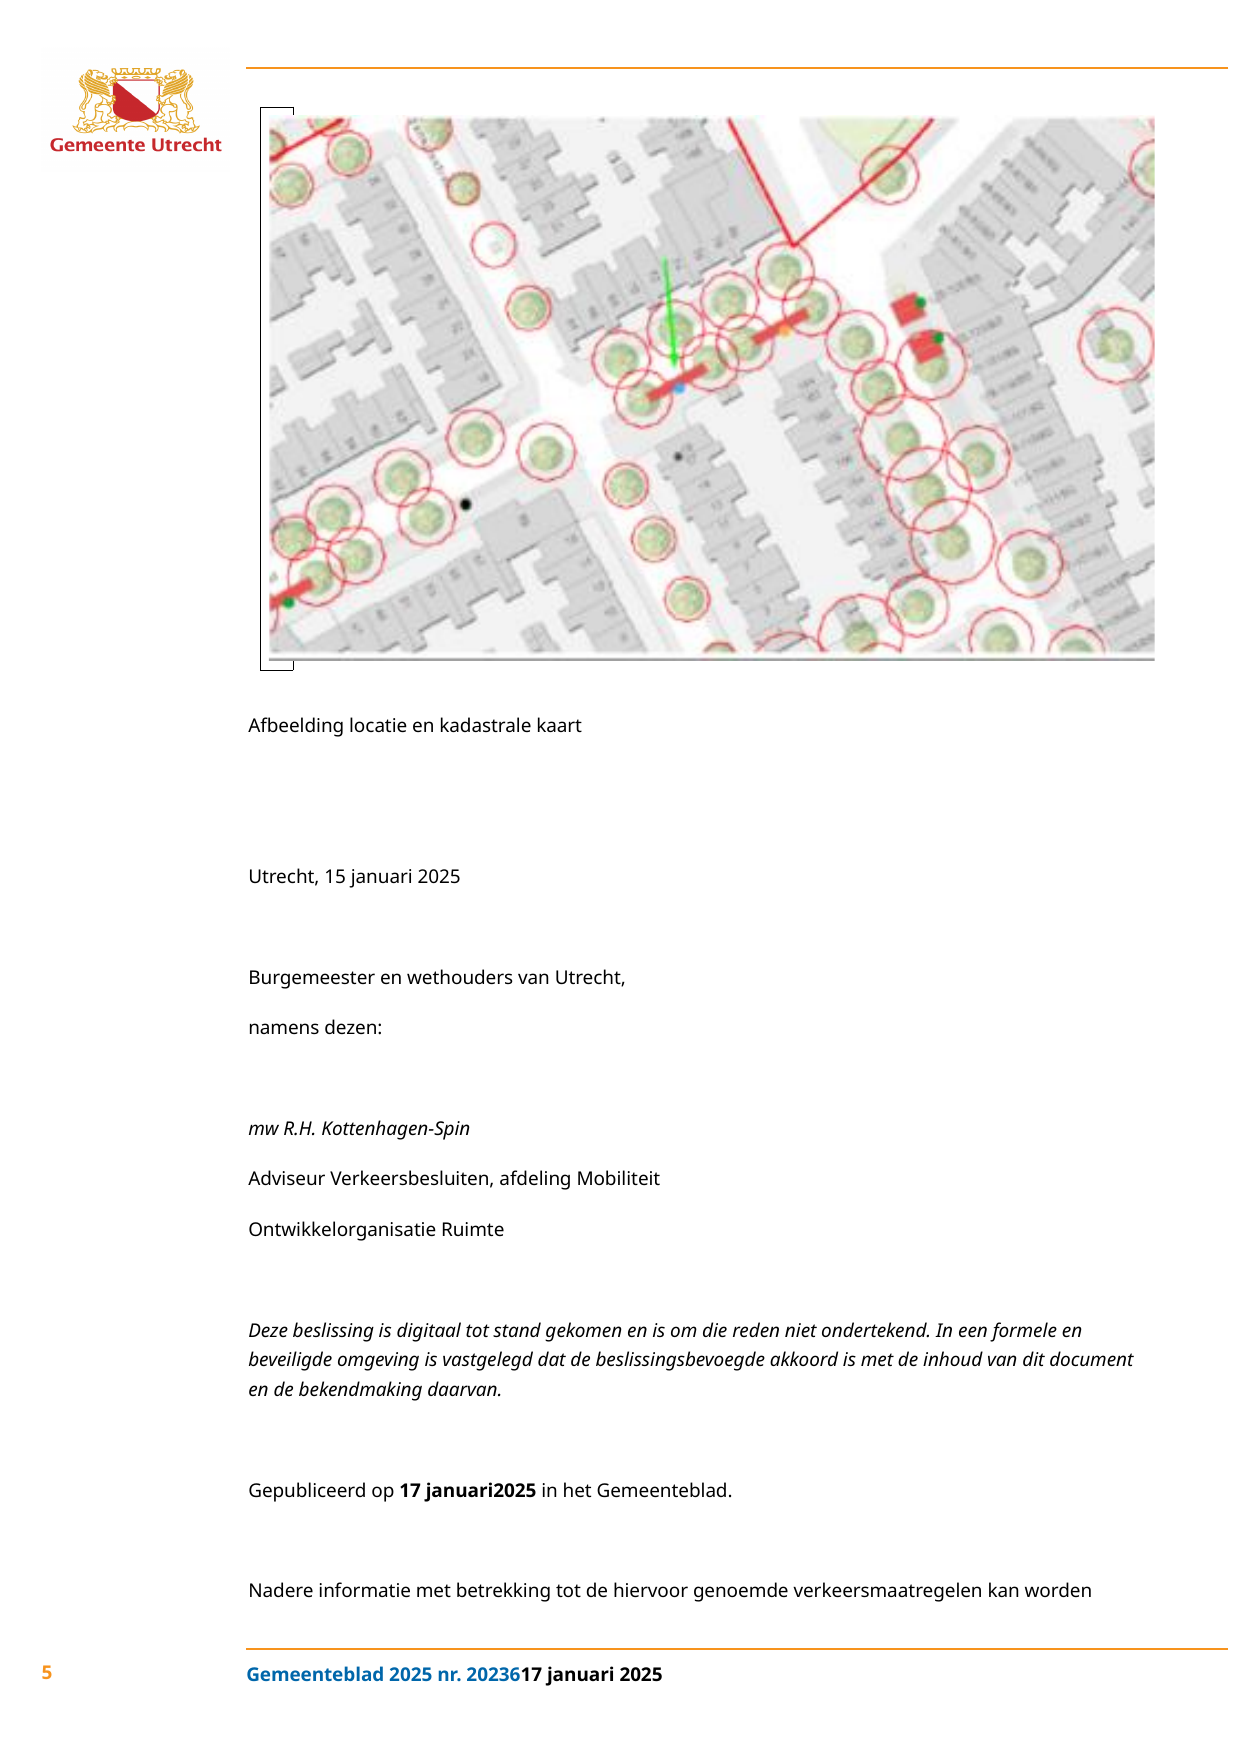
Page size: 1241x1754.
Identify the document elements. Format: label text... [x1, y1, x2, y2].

text mw R.H. Kottenhagen-Spin [248, 1115, 1152, 1141]
picture [41, 47, 231, 172]
text Ontwikkelorganisatie Ruimte [248, 1216, 1152, 1242]
text namens dezen: [248, 1014, 1152, 1040]
picture [268, 115, 1155, 661]
text Afbeelding locatie en kadastrale kaart [248, 712, 1152, 738]
text Gepubliceerd op 17 januari2025 in het Gemeenteblad. [248, 1477, 1152, 1503]
text Burgemeester en wethouders van Utrecht, [248, 964, 1152, 990]
text Nadere informatie met betrekking tot de hiervoor genoemde verkeersmaatregelen kan worden [248, 1578, 1152, 1603]
text Adviseur Verkeersbesluiten, afdeling Mobiliteit [248, 1166, 1152, 1191]
text Utrecht, 15 januari 2025 [248, 863, 1152, 889]
text Deze beslissing is digitaal tot stand gekomen en is om die reden niet ondertekend. In een formele en beveiligde omgeving is vastgelegd dat de beslissingsbevoegde akkoord is met de inhoud van dit document en de bekendmaking daarvan. [248, 1317, 1152, 1402]
